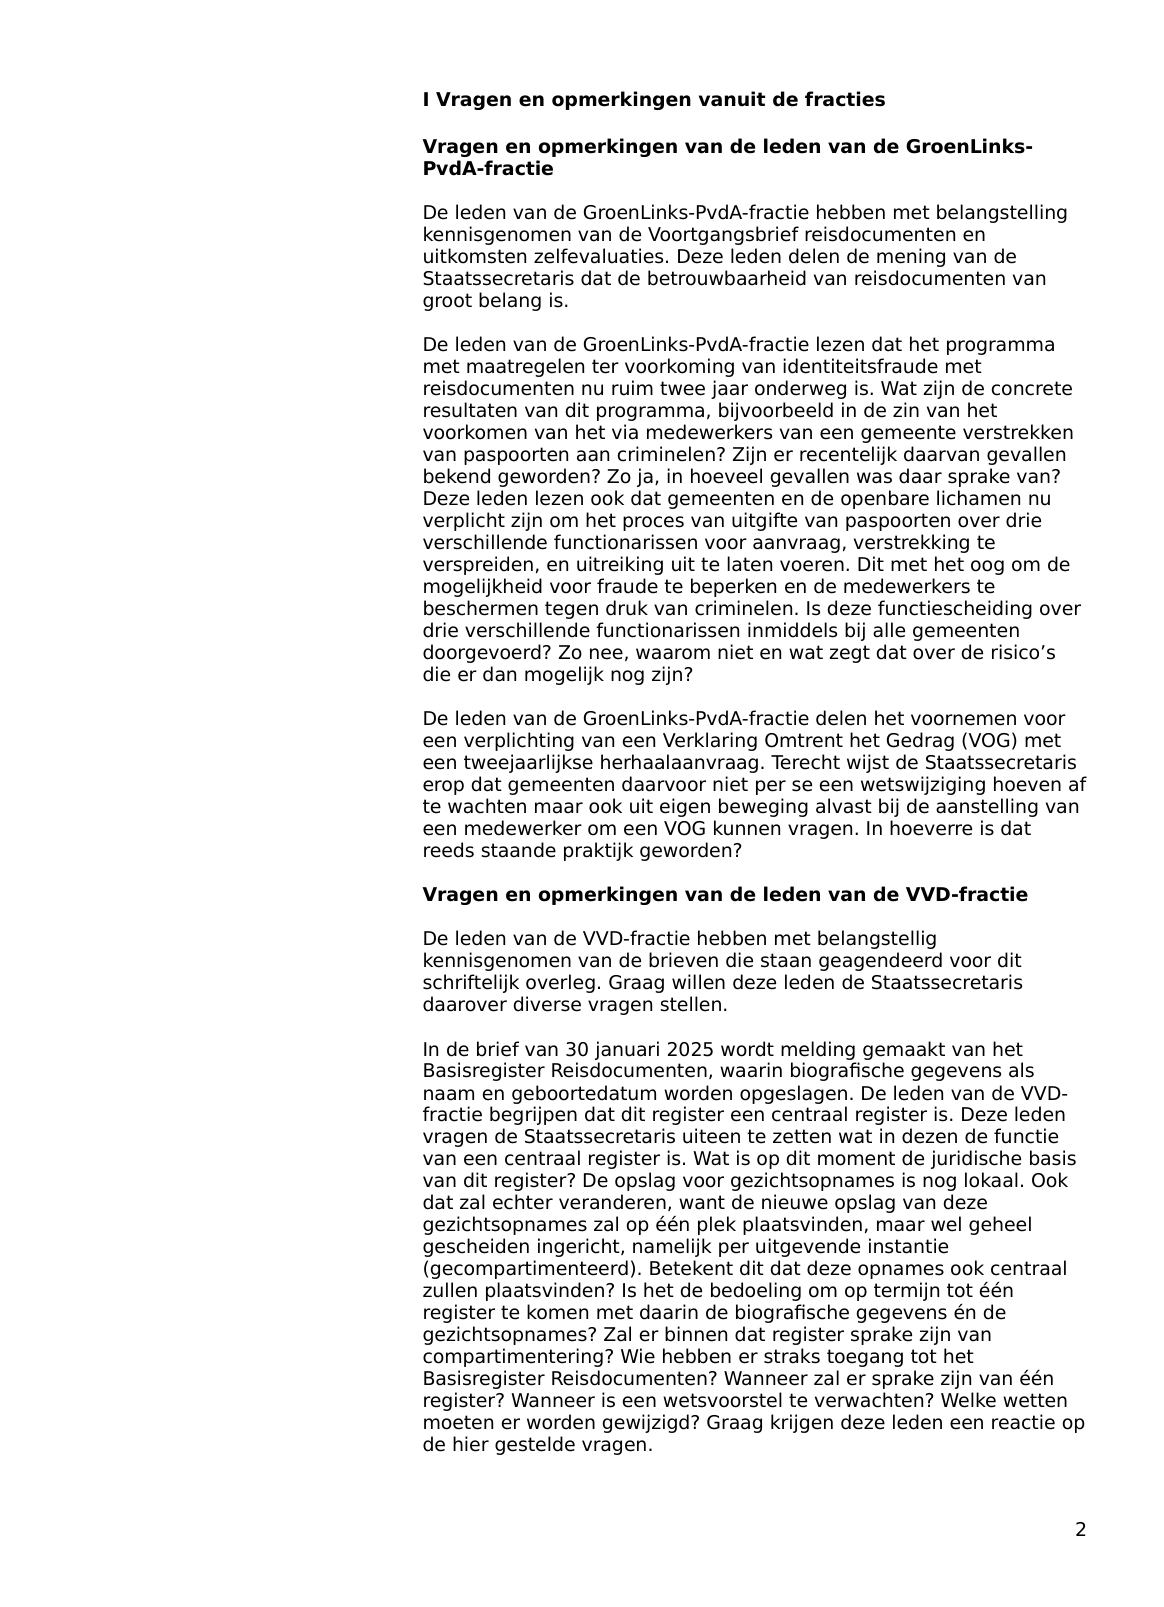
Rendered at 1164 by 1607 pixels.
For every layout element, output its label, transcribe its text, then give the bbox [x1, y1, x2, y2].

text De leden van de GroenLinks-PvdA-fractie delen het voornemen voor een verplichting van een Verklaring Omtrent het Gedrag (VOG) met een tweejaarlijkse herhaalaanvraag. Terecht wijst de Staatssecretaris erop dat gemeenten daarvoor niet per se een wetswijziging hoeven af te wachten maar ook uit eigen beweging alvast bij de aanstelling van een medewerker om een VOG kunnen vragen. In hoeverre is dat reeds staande praktijk geworden? [422, 708, 1087, 862]
text In de brief van 30 januari 2025 wordt melding gemaakt van het Basisregister Reisdocumenten, waarin biografische gegevens als naam en geboortedatum worden opgeslagen. De leden van de VVD-fractie begrijpen dat dit register een centraal register is. Deze leden vragen de Staatssecretaris uiteen te zetten wat in dezen de functie van een centraal register is. Wat is op dit moment de juridische basis van dit register? De opslag voor gezichtsopnames is nog lokaal. Ook dat zal echter veranderen, want de nieuwe opslag van deze gezichtsopnames zal op één plek plaatsvinden, maar wel geheel gescheiden ingericht, namelijk per uitgevende instantie (gecompartimenteerd). Betekent dit dat deze opnames ook centraal zullen plaatsvinden? Is het de bedoeling om op termijn tot één register te komen met daarin de biografische gegevens én de gezichtsopnames? Zal er binnen dat register sprake zijn van compartimentering? Wie hebben er straks toegang tot het Basisregister Reisdocumenten? Wanneer zal er sprake zijn van één register? Wanneer is een wetsvoorstel te verwachten? Welke wetten moeten er worden gewijzigd? Graag krijgen deze leden een reactie op de hier gestelde vragen. [422, 1038, 1087, 1456]
subtitle Vragen en opmerkingen van de leden van de GroenLinks-PvdA-fractie [422, 136, 1087, 180]
text De leden van de GroenLinks-PvdA-fractie hebben met belangstelling kennisgenomen van de Voortgangsbrief reisdocumenten en uitkomsten zelfevaluaties. Deze leden delen de mening van de Staatssecretaris dat de betrouwbaarheid van reisdocumenten van groot belang is. [422, 202, 1087, 312]
text De leden van de VVD-fractie hebben met belangstellig kennisgenomen van de brieven die staan geagendeerd voor dit schriftelijk overleg. Graag willen deze leden de Staatssecretaris daarover diverse vragen stellen. [422, 928, 1087, 1016]
text De leden van de GroenLinks-PvdA-fractie lezen dat het programma met maatregelen ter voorkoming van identiteitsfraude met reisdocumenten nu ruim twee jaar onderweg is. Wat zijn de concrete resultaten van dit programma, bijvoorbeeld in de zin van het voorkomen van het via medewerkers van een gemeente verstrekken van paspoorten aan criminelen? Zijn er recentelijk daarvan gevallen bekend geworden? Zo ja, in hoeveel gevallen was daar sprake van? Deze leden lezen ook dat gemeenten en de openbare lichamen nu verplicht zijn om het proces van uitgifte van paspoorten over drie verschillende functionarissen voor aanvraag, verstrekking te verspreiden, en uitreiking uit te laten voeren. Dit met het oog om de mogelijkheid voor fraude te beperken en de medewerkers te beschermen tegen druk van criminelen. Is deze functiescheiding over drie verschillende functionarissen inmiddels bij alle gemeenten doorgevoerd? Zo nee, waarom niet en wat zegt dat over de risico’s die er dan mogelijk nog zijn? [422, 334, 1087, 686]
subtitle Vragen en opmerkingen van de leden van de VVD-fractie [422, 884, 1087, 906]
subtitle I Vragen en opmerkingen vanuit de fracties [422, 89, 1087, 111]
